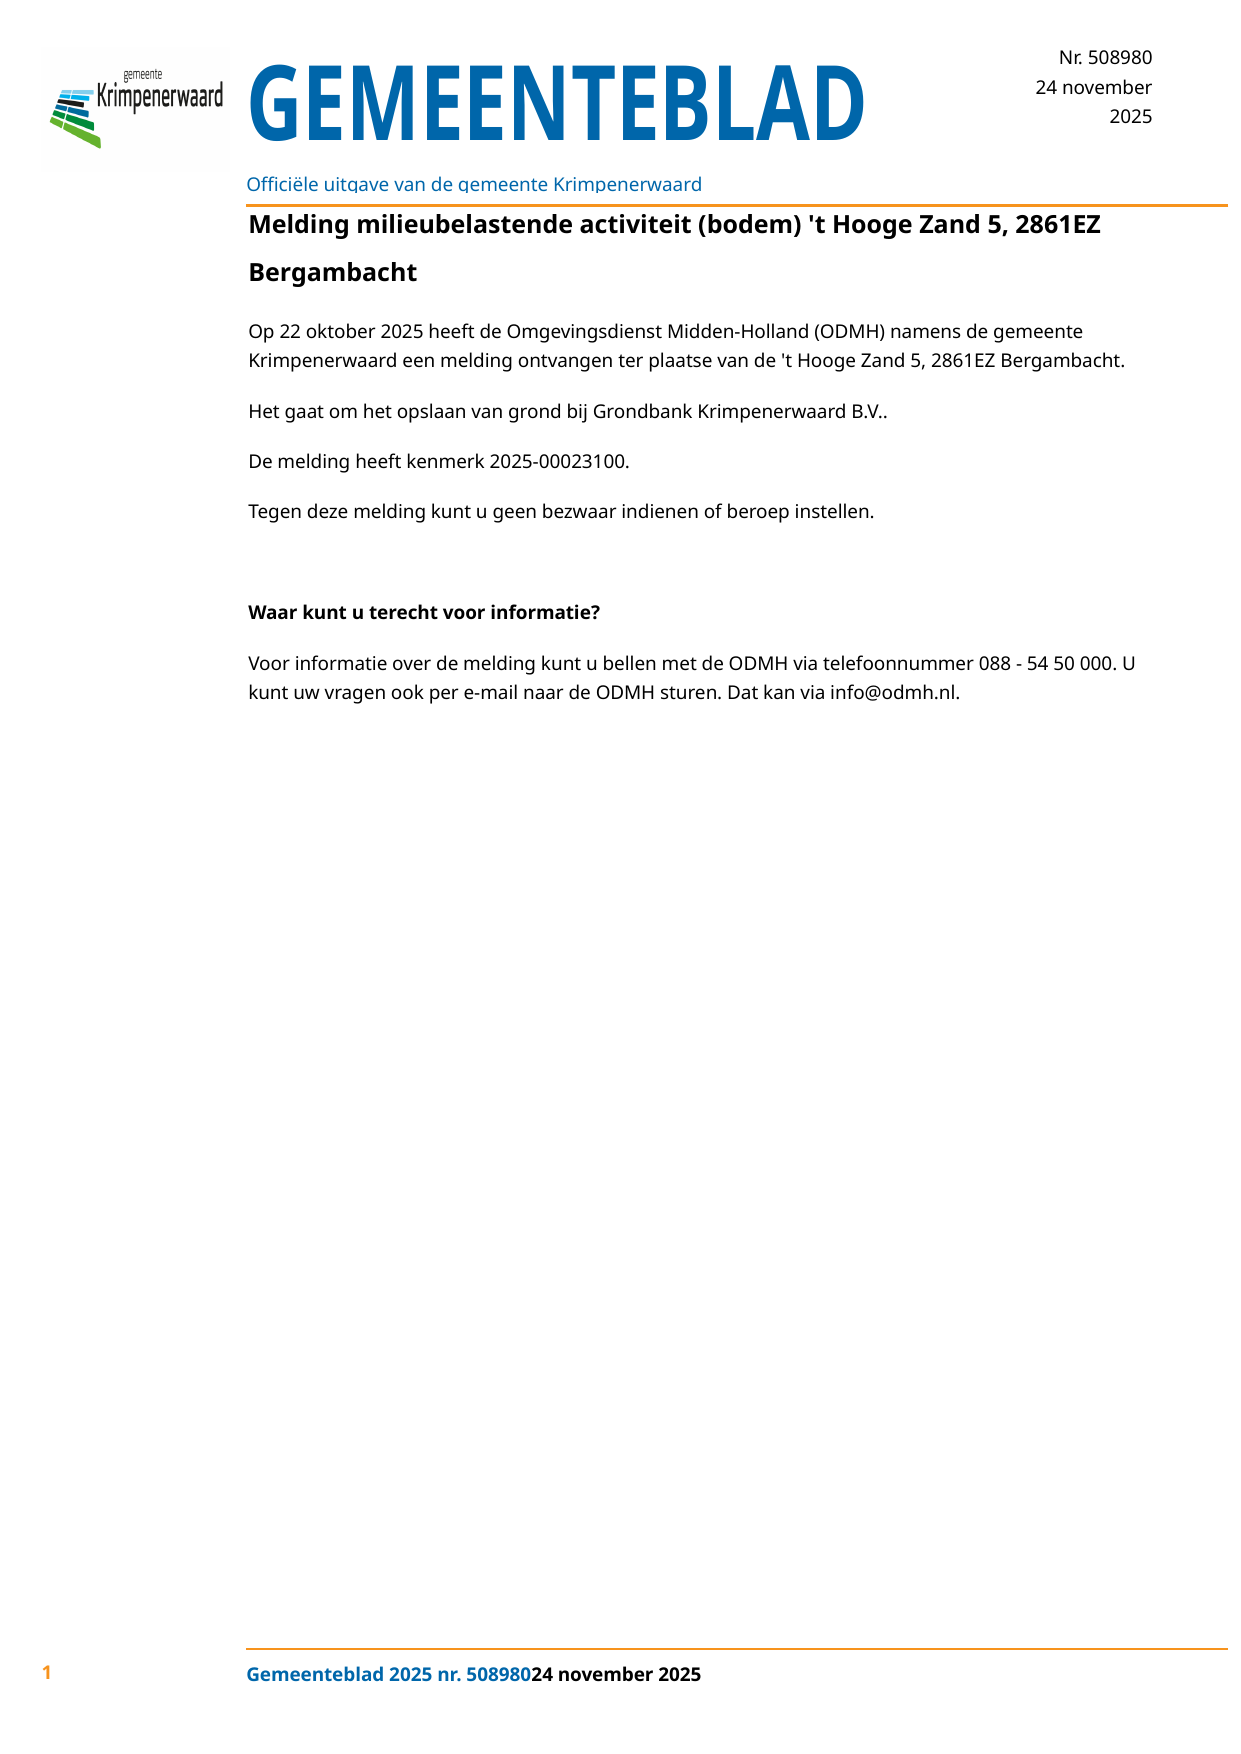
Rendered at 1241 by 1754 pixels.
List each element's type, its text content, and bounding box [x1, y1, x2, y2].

text Waar kunt u terecht voor informatie? [248, 599, 1152, 625]
text Het gaat om het opslaan van grond bij Grondbank Krimpenerwaard B.V.. [248, 398, 1152, 424]
text Tegen deze melding kunt u geen bezwaar indienen of beroep instellen. [248, 499, 1152, 524]
text Melding milieubelastende activiteit (bodem) 't Hooge Zand 5, 2861EZ Bergambacht [248, 207, 1152, 288]
text De melding heeft kenmerk 2025-00023100. [248, 448, 1152, 474]
text Op 22 oktober 2025 heeft de Omgevingsdienst Midden-Holland (ODMH) namens de gemeente Krimpenerwaard een melding ontvangen ter plaatse van de 't Hooge Zand 5, 2861EZ Bergambacht. [248, 318, 1152, 373]
picture [41, 47, 231, 172]
text Voor informatie over de melding kunt u bellen met de ODMH via telefoonnummer 088 - 54 50 000. U kunt uw vragen ook per e-mail naar de ODMH sturen. Dat kan via info@odmh.nl. [248, 650, 1152, 705]
